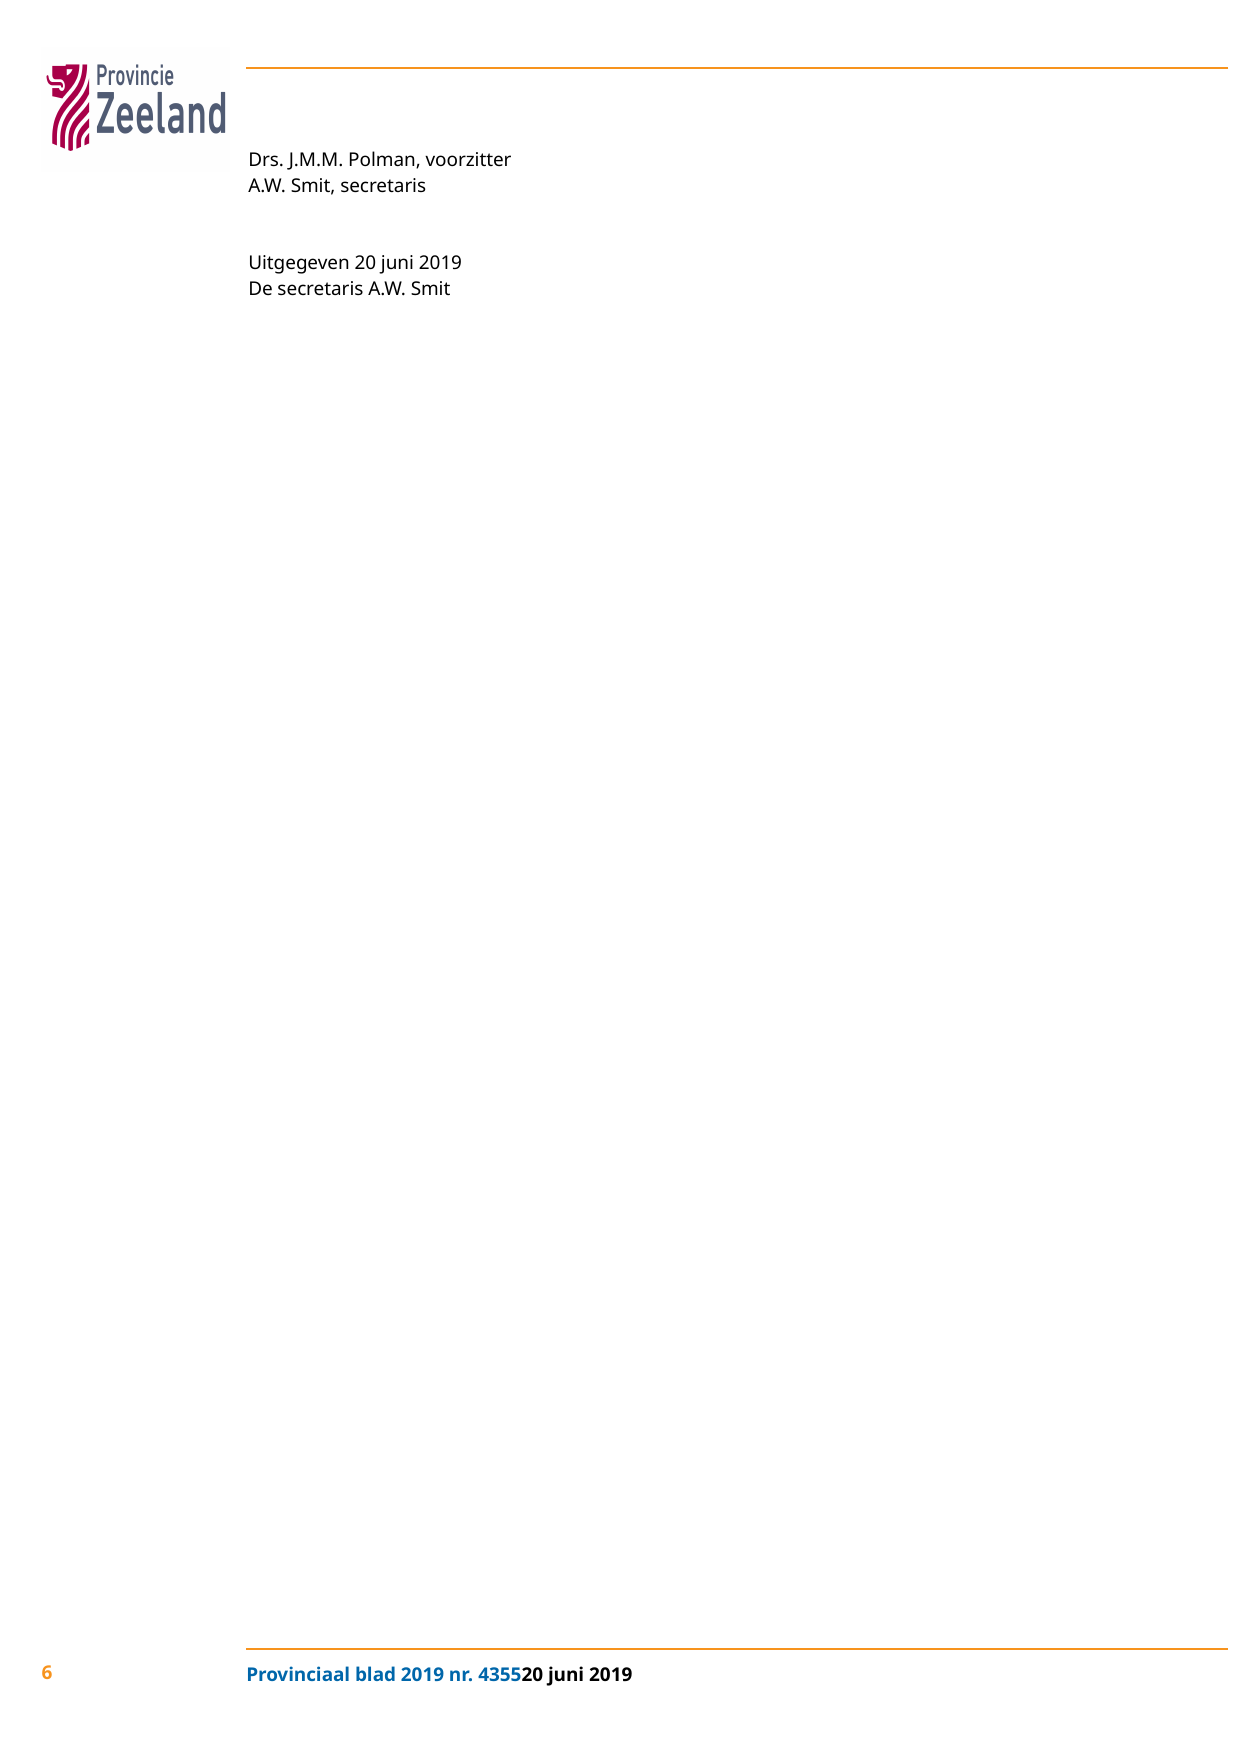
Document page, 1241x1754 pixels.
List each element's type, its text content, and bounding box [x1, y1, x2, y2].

text Drs. J.M.M. Polman, voorzitter [248, 146, 1152, 172]
picture [41, 47, 231, 172]
text De secretaris A.W. Smit [248, 275, 1152, 301]
text Uitgegeven 20 juni 2019 [248, 249, 1152, 275]
text A.W. Smit, secretaris [248, 172, 1152, 198]
